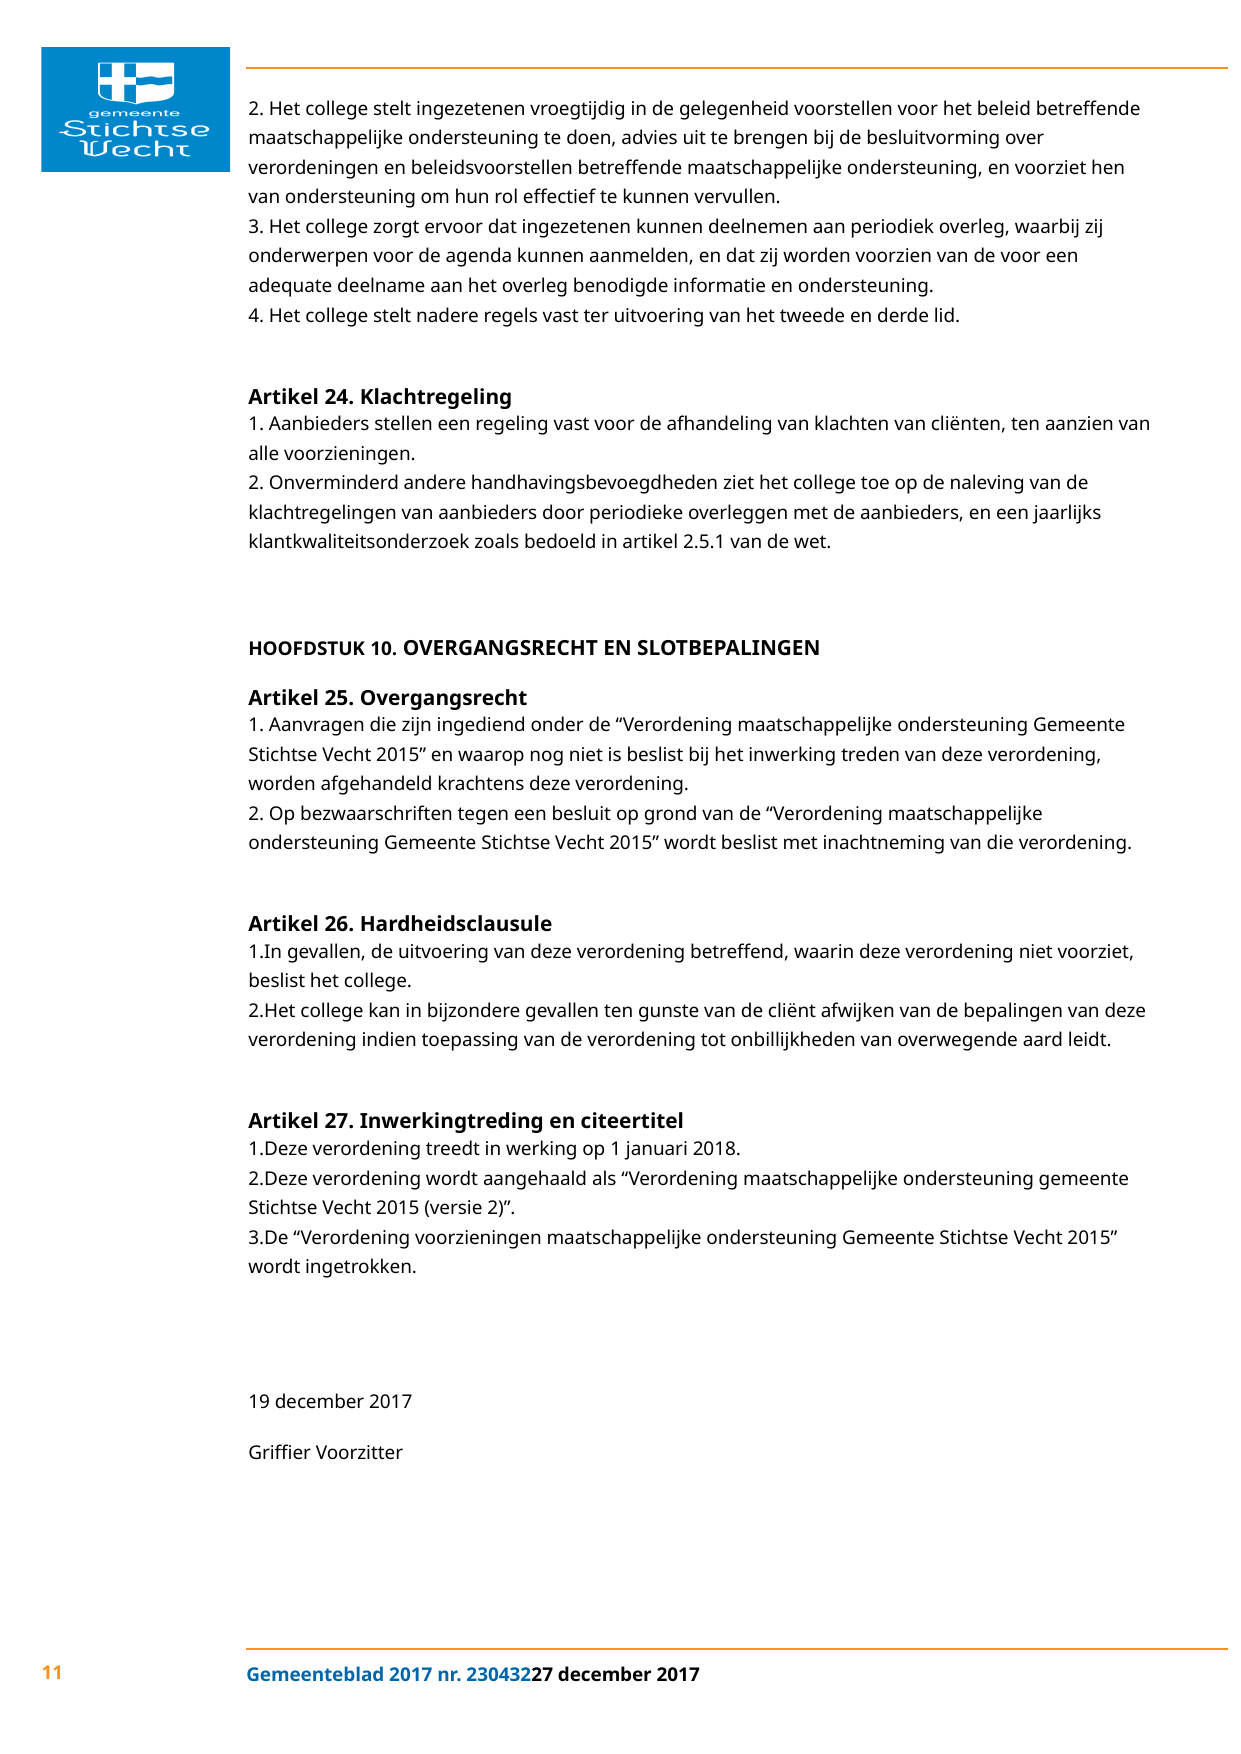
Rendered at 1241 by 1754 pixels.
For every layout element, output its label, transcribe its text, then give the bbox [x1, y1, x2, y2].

text HOOFDSTUK 10. OVERGANGSRECHT EN SLOTBEPALINGEN [248, 633, 1152, 662]
picture [99, 63, 135, 101]
text 19 december 2017 [248, 1388, 1152, 1413]
text Artikel 26. Hardheidsclausule [248, 909, 1152, 938]
text 2. Op bezwaarschriften tegen een besluit op grond van de “Verordening maatschappelijke ondersteuning Gemeente Stichtse Vecht 2015” wordt beslist met inachtneming van die verordening. [248, 800, 1152, 855]
text 1. Aanbieders stellen een regeling vast voor de afhandeling van klachten van cliënten, ten aanzien van alle voorzieningen. [248, 410, 1152, 466]
text 1.Deze verordening treedt in werking op 1 januari 2018. [248, 1135, 1152, 1161]
text 1.In gevallen, de uitvoering van deze verordening betreffend, waarin deze verordening niet voorziet, beslist het college. [248, 938, 1152, 993]
text Griffier Voorzitter [248, 1439, 1152, 1465]
text 3.De “Verordening voorzieningen maatschappelijke ondersteuning Gemeente Stichtse Vecht 2015” wordt ingetrokken. [248, 1224, 1152, 1279]
text 2. Het college stelt ingezetenen vroegtijdig in de gelegenheid voorstellen voor het beleid betreffende maatschappelijke ondersteuning te doen, advies uit te brengen bij de besluitvorming over verordeningen en beleidsvoorstellen betreffende maatschappelijke ondersteuning, en voorziet hen van ondersteuning om hun rol effectief te kunnen vervullen. [248, 95, 1152, 209]
text 2.Het college kan in bijzondere gevallen ten gunste van de cliënt afwijken van de bepalingen van deze verordening indien toepassing van de verordening tot onbillijkheden van overwegende aard leidt. [248, 997, 1152, 1052]
text 3. Het college zorgt ervoor dat ingezetenen kunnen deelnemen aan periodiek overleg, waarbij zij onderwerpen voor de agenda kunnen aanmelden, en dat zij worden voorzien van de voor een adequate deelname aan het overleg benodigde informatie en ondersteuning. [248, 213, 1152, 298]
text Artikel 24. Klachtregeling [248, 382, 1152, 410]
text Artikel 25. Overgangsrecht [248, 683, 1152, 711]
text 4. Het college stelt nadere regels vast ter uitvoering van het tweede en derde lid. [248, 302, 1152, 328]
picture [137, 63, 174, 103]
text Artikel 27. Inwerkingtreding en citeertitel [248, 1107, 1152, 1135]
text 2. Onverminderd andere handhavingsbevoegdheden ziet het college toe op de naleving van de klachtregelingen van aanbieders door periodieke overleggen met de aanbieders, en een jaarlijks klantkwaliteitsonderzoek zoals bedoeld in artikel 2.5.1 van de wet. [248, 469, 1152, 554]
text 2.Deze verordening wordt aangehaald als “Verordening maatschappelijke ondersteuning gemeente Stichtse Vecht 2015 (versie 2)”. [248, 1165, 1152, 1220]
text 1. Aanvragen die zijn ingediend onder de “Verordening maatschappelijke ondersteuning Gemeente Stichtse Vecht 2015” en waarop nog niet is beslist bij het inwerking treden van deze verordening, worden afgehandeld krachtens deze verordening. [248, 711, 1152, 796]
